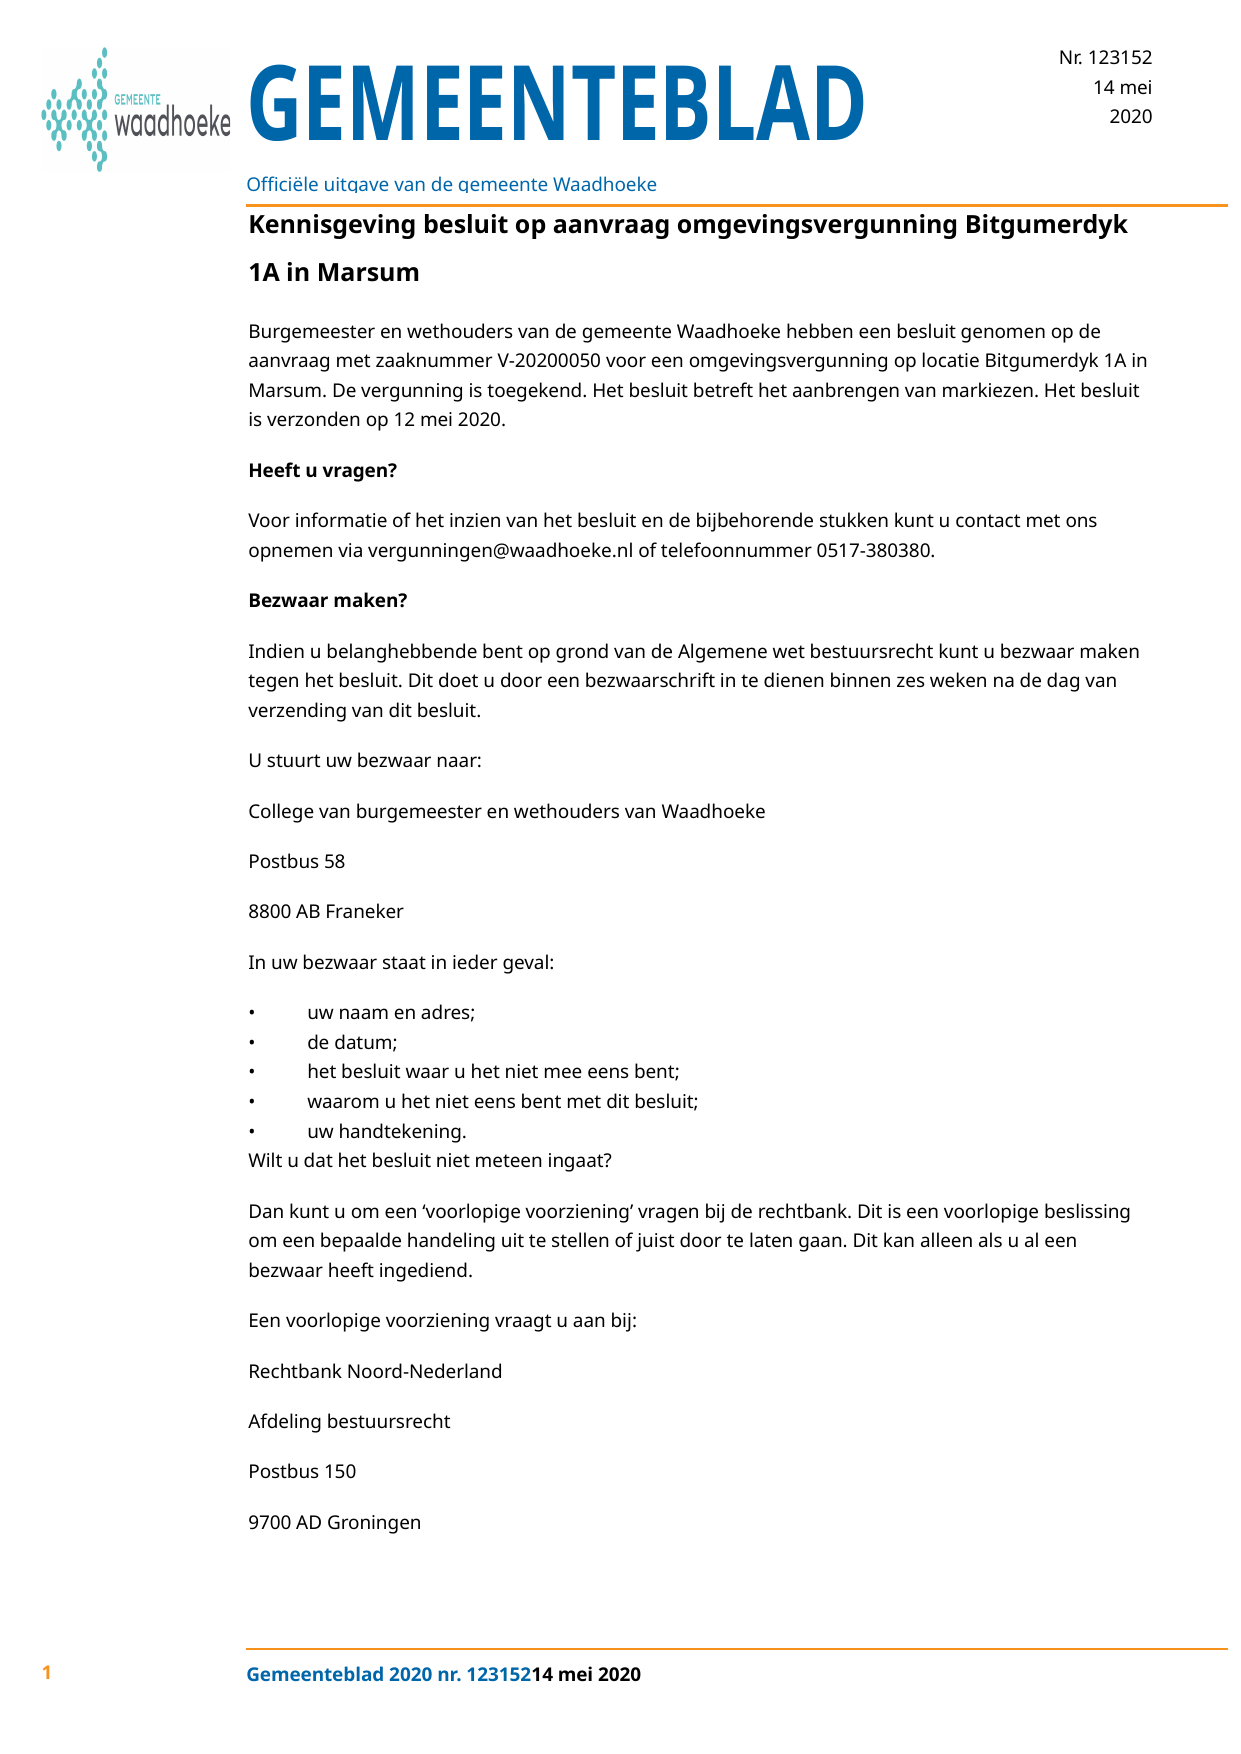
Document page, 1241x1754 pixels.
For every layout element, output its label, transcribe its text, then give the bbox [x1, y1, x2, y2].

text Wilt u dat het besluit niet meteen ingaat? [248, 1147, 1152, 1173]
list waarom u het niet eens bent met dit besluit; [248, 1088, 1152, 1114]
text Voor informatie of het inzien van het besluit en de bijbehorende stukken kunt u contact met ons opnemen via vergunningen@waadhoeke.nl of telefoonnummer 0517-380380. [248, 507, 1152, 563]
picture [41, 47, 231, 172]
text Afdeling bestuursrecht [248, 1408, 1152, 1434]
text U stuurt uw bezwaar naar: [248, 747, 1152, 773]
text 8800 AB Franeker [248, 899, 1152, 924]
text Postbus 58 [248, 848, 1152, 874]
list het besluit waar u het niet mee eens bent; [248, 1059, 1152, 1084]
text Kennisgeving besluit op aanvraag omgevingsvergunning Bitgumerdyk 1A in Marsum [248, 207, 1152, 288]
text Postbus 150 [248, 1459, 1152, 1484]
list de datum; [248, 1029, 1152, 1055]
text College van burgemeester en wethouders van Waadhoeke [248, 798, 1152, 824]
list uw naam en adres; [248, 999, 1152, 1025]
text Bezwaar maken? [248, 587, 1152, 613]
text Rechtbank Noord-Nederland [248, 1358, 1152, 1384]
list uw handtekening. [248, 1118, 1152, 1144]
text Een voorlopige voorziening vraagt u aan bij: [248, 1307, 1152, 1333]
text Indien u belanghebbende bent op grond van de Algemene wet bestuursrecht kunt u bezwaar maken tegen het besluit. Dit doet u door een bezwaarschrift in te dienen binnen zes weken na de dag van verzending van dit besluit. [248, 638, 1152, 723]
text Burgemeester en wethouders van de gemeente Waadhoeke hebben een besluit genomen op de aanvraag met zaaknummer V-20200050 voor een omgevingsvergunning op locatie Bitgumerdyk 1A in Marsum. De vergunning is toegekend. Het besluit betreft het aanbrengen van markiezen. Het besluit is verzonden op 12 mei 2020. [248, 318, 1152, 432]
text In uw bezwaar staat in ieder geval: [248, 949, 1152, 975]
text 9700 AD Groningen [248, 1509, 1152, 1535]
text Dan kunt u om een ‘voorlopige voorziening’ vragen bij de rechtbank. Dit is een voorlopige beslissing om een bepaalde handeling uit te stellen of juist door te laten gaan. Dit kan alleen als u al een bezwaar heeft ingediend. [248, 1198, 1152, 1283]
text Heeft u vragen? [248, 457, 1152, 483]
